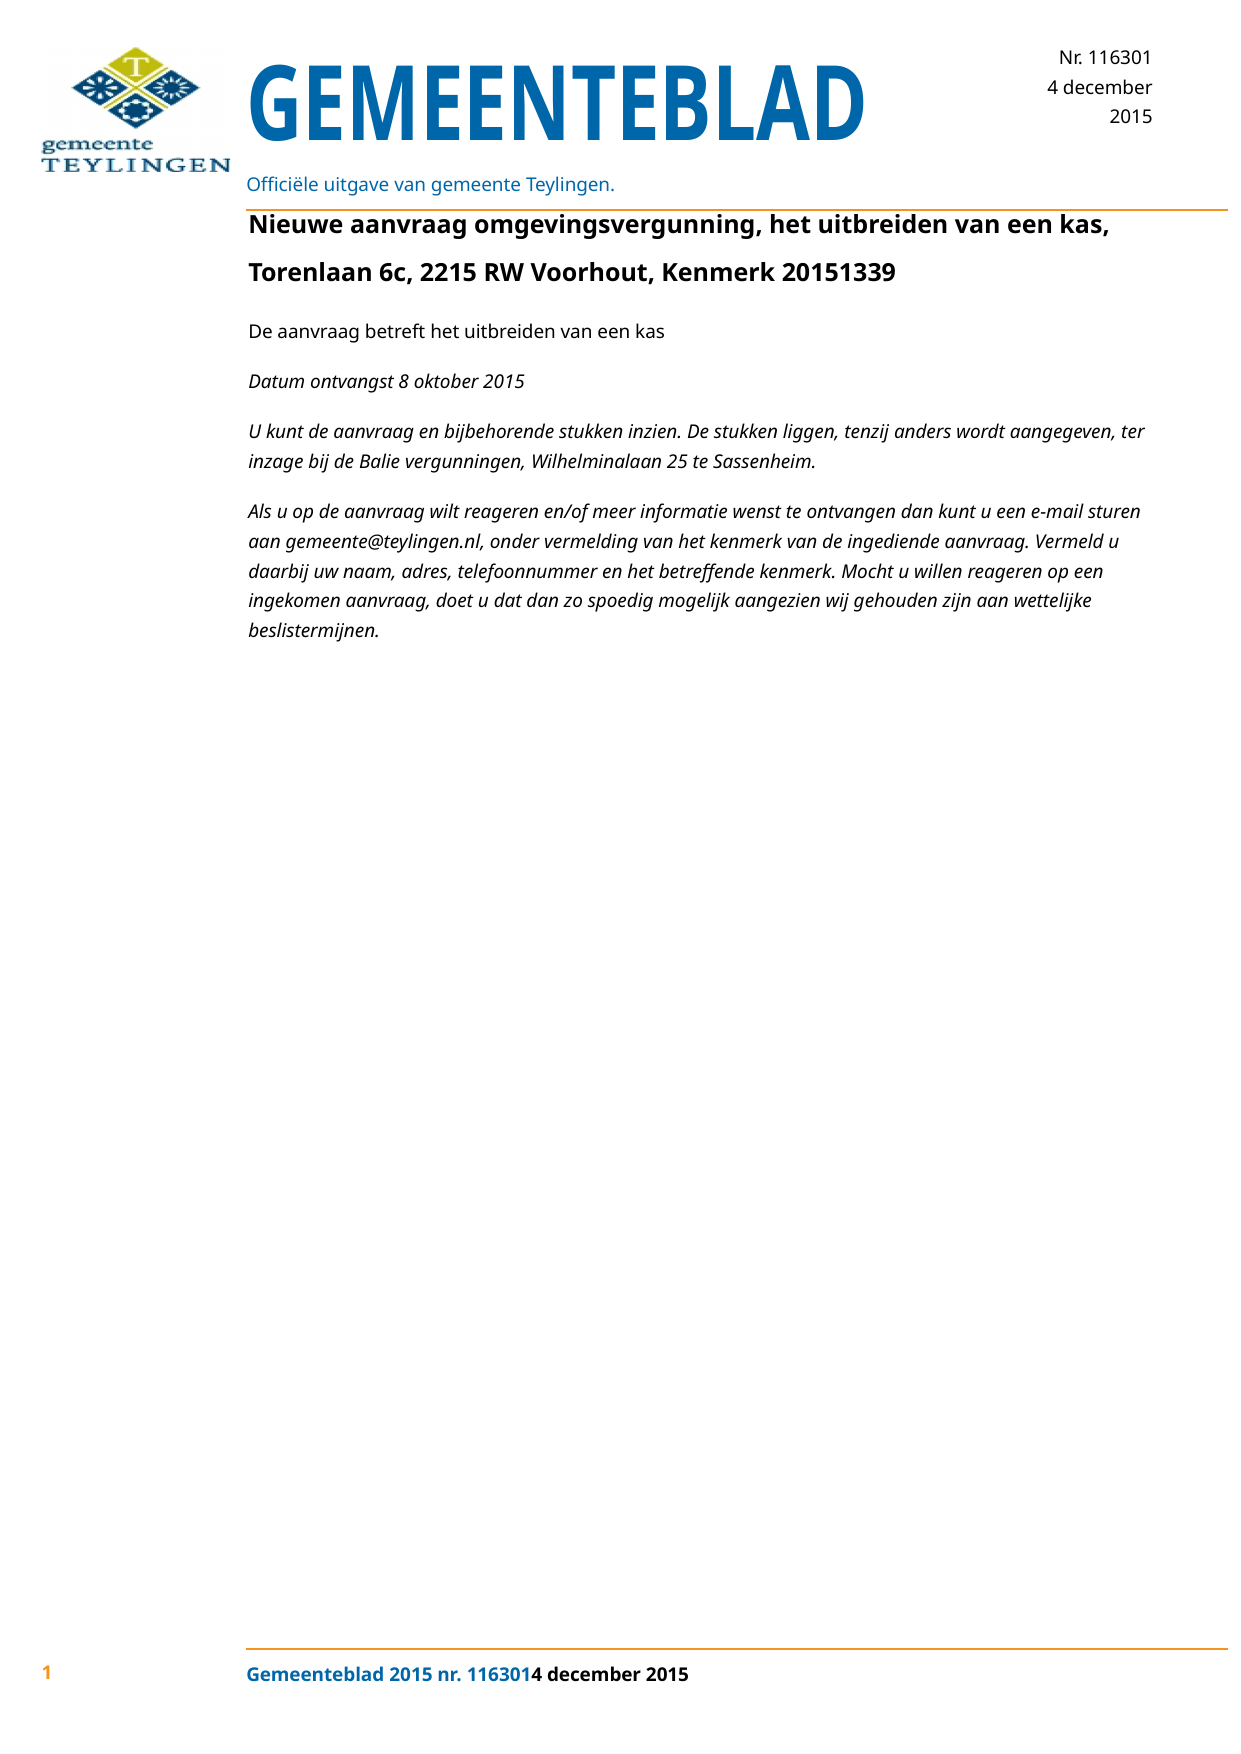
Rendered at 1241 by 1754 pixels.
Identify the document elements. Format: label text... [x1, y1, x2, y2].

text Nieuwe aanvraag omgevingsvergunning, het uitbreiden van een kas, Torenlaan 6c, 2215 RW Voorhout, Kenmerk 20151339 [248, 211, 1152, 288]
picture [41, 47, 231, 172]
text U kunt de aanvraag en bijbehorende stukken inzien. De stukken liggen, tenzij anders wordt aangegeven, ter inzage bij de Balie vergunningen, Wilhelminalaan 25 te Sassenheim. [248, 419, 1152, 474]
text Als u op de aanvraag wilt reageren en/of meer informatie wenst te ontvangen dan kunt u een e-mail sturen aan gemeente@teylingen.nl, onder vermelding van het kenmerk van de ingediende aanvraag. Vermeld u daarbij uw naam, adres, telefoonnummer en het betreffende kenmerk. Mocht u willen reageren op een ingekomen aanvraag, doet u dat dan zo spoedig mogelijk aangezien wij gehouden zijn aan wettelijke beslistermijnen. [248, 499, 1152, 643]
text Datum ontvangst 8 oktober 2015 [248, 368, 1152, 394]
text De aanvraag betreft het uitbreiden van een kas [248, 318, 1152, 344]
